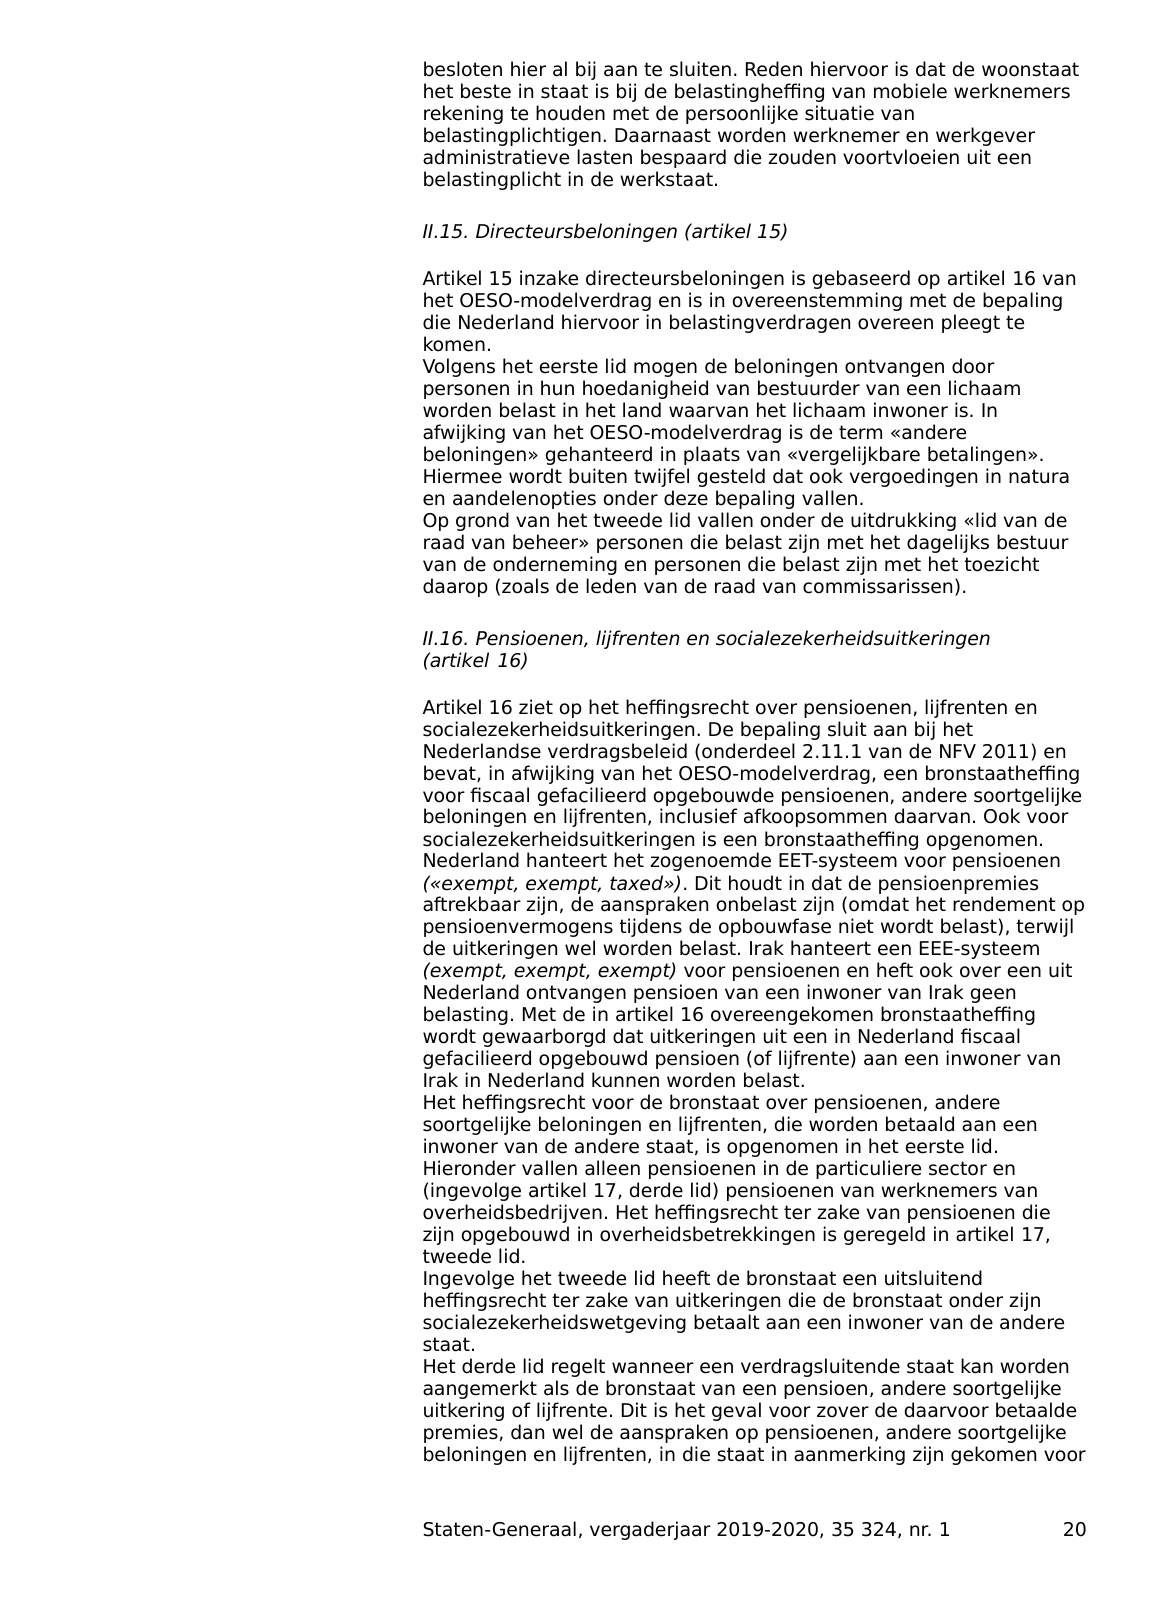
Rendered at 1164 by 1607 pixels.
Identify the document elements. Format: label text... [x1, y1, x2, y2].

text Het heffingsrecht voor de bronstaat over pensioenen, andere soortgelijke beloningen en lijfrenten, die worden betaald aan een inwoner van de andere staat, is opgenomen in het eerste lid. Hieronder vallen alleen pensioenen in de particuliere sector en (ingevolge artikel 17, derde lid) pensioenen van werknemers van overheidsbedrijven. Het heffingsrecht ter zake van pensioenen die zijn opgebouwd in overheidsbetrekkingen is geregeld in artikel 17, tweede lid. [422, 1092, 1087, 1268]
text Artikel 16 ziet op het heffingsrecht over pensioenen, lijfrenten en socialezekerheidsuitkeringen. De bepaling sluit aan bij het Nederlandse verdragsbeleid (onderdeel 2.11.1 van de NFV 2011) en bevat, in afwijking van het OESO-modelverdrag, een bronstaatheffing voor fiscaal gefacilieerd opgebouwde pensioenen, andere soortgelijke beloningen en lijfrenten, inclusief afkoopsommen daarvan. Ook voor socialezekerheidsuitkeringen is een bronstaatheffing opgenomen. [422, 697, 1087, 850]
text Het derde lid regelt wanneer een verdragsluitende staat kan worden aangemerkt als de bronstaat van een pensioen, andere soortgelijke uitkering of lijfrente. Dit is het geval voor zover de daarvoor betaalde premies, dan wel de aanspraken op pensioenen, andere soortgelijke beloningen en lijfrenten, in die staat in aanmerking zijn gekomen voor [422, 1356, 1087, 1466]
text Volgens het eerste lid mogen de beloningen ontvangen door personen in hun hoedanigheid van bestuurder van een lichaam worden belast in het land waarvan het lichaam inwoner is. In afwijking van het OESO-modelverdrag is de term «andere beloningen» gehanteerd in plaats van «vergelijkbare betalingen». Hiermee wordt buiten twijfel gesteld dat ook vergoedingen in natura en aandelenopties onder deze bepaling vallen. [422, 356, 1087, 510]
subtitle II.16. Pensioenen, lijfrenten en socialezekerheidsuitkeringen (artikel 16) [422, 628, 1087, 672]
subtitle II.15. Directeursbeloningen (artikel 15) [422, 221, 1087, 243]
text Artikel 15 inzake directeursbeloningen is gebaseerd op artikel 16 van het OESO-modelverdrag en is in overeenstemming met de bepaling die Nederland hiervoor in belastingverdragen overeen pleegt te komen. [422, 268, 1087, 356]
text Ingevolge het tweede lid heeft de bronstaat een uitsluitend heffingsrecht ter zake van uitkeringen die de bronstaat onder zijn socialezekerheidswetgeving betaalt aan een inwoner van de andere staat. [422, 1268, 1087, 1356]
text Op grond van het tweede lid vallen onder de uitdrukking «lid van de raad van beheer» personen die belast zijn met het dagelijks bestuur van de onderneming en personen die belast zijn met het toezicht daarop (zoals de leden van de raad van commissarissen). [422, 510, 1087, 598]
text besloten hier al bij aan te sluiten. Reden hiervoor is dat de woonstaat het beste in staat is bij de belastingheffing van mobiele werknemers rekening te houden met de persoonlijke situatie van belastingplichtigen. Daarnaast worden werknemer en werkgever administratieve lasten bespaard die zouden voortvloeien uit een belastingplicht in de werkstaat. [422, 59, 1087, 191]
text Nederland hanteert het zogenoemde EET-systeem voor pensioenen («exempt, exempt, taxed»). Dit houdt in dat de pensioenpremies aftrekbaar zijn, de aanspraken onbelast zijn (omdat het rendement op pensioenvermogens tijdens de opbouwfase niet wordt belast), terwijl de uitkeringen wel worden belast. Irak hanteert een EEE-systeem (exempt, exempt, exempt) voor pensioenen en heft ook over een uit Nederland ontvangen pensioen van een inwoner van Irak geen belasting. Met de in artikel 16 overeengekomen bronstaatheffing wordt gewaarborgd dat uitkeringen uit een in Nederland fiscaal gefacilieerd opgebouwd pensioen (of lijfrente) aan een inwoner van Irak in Nederland kunnen worden belast. [422, 850, 1087, 1092]
